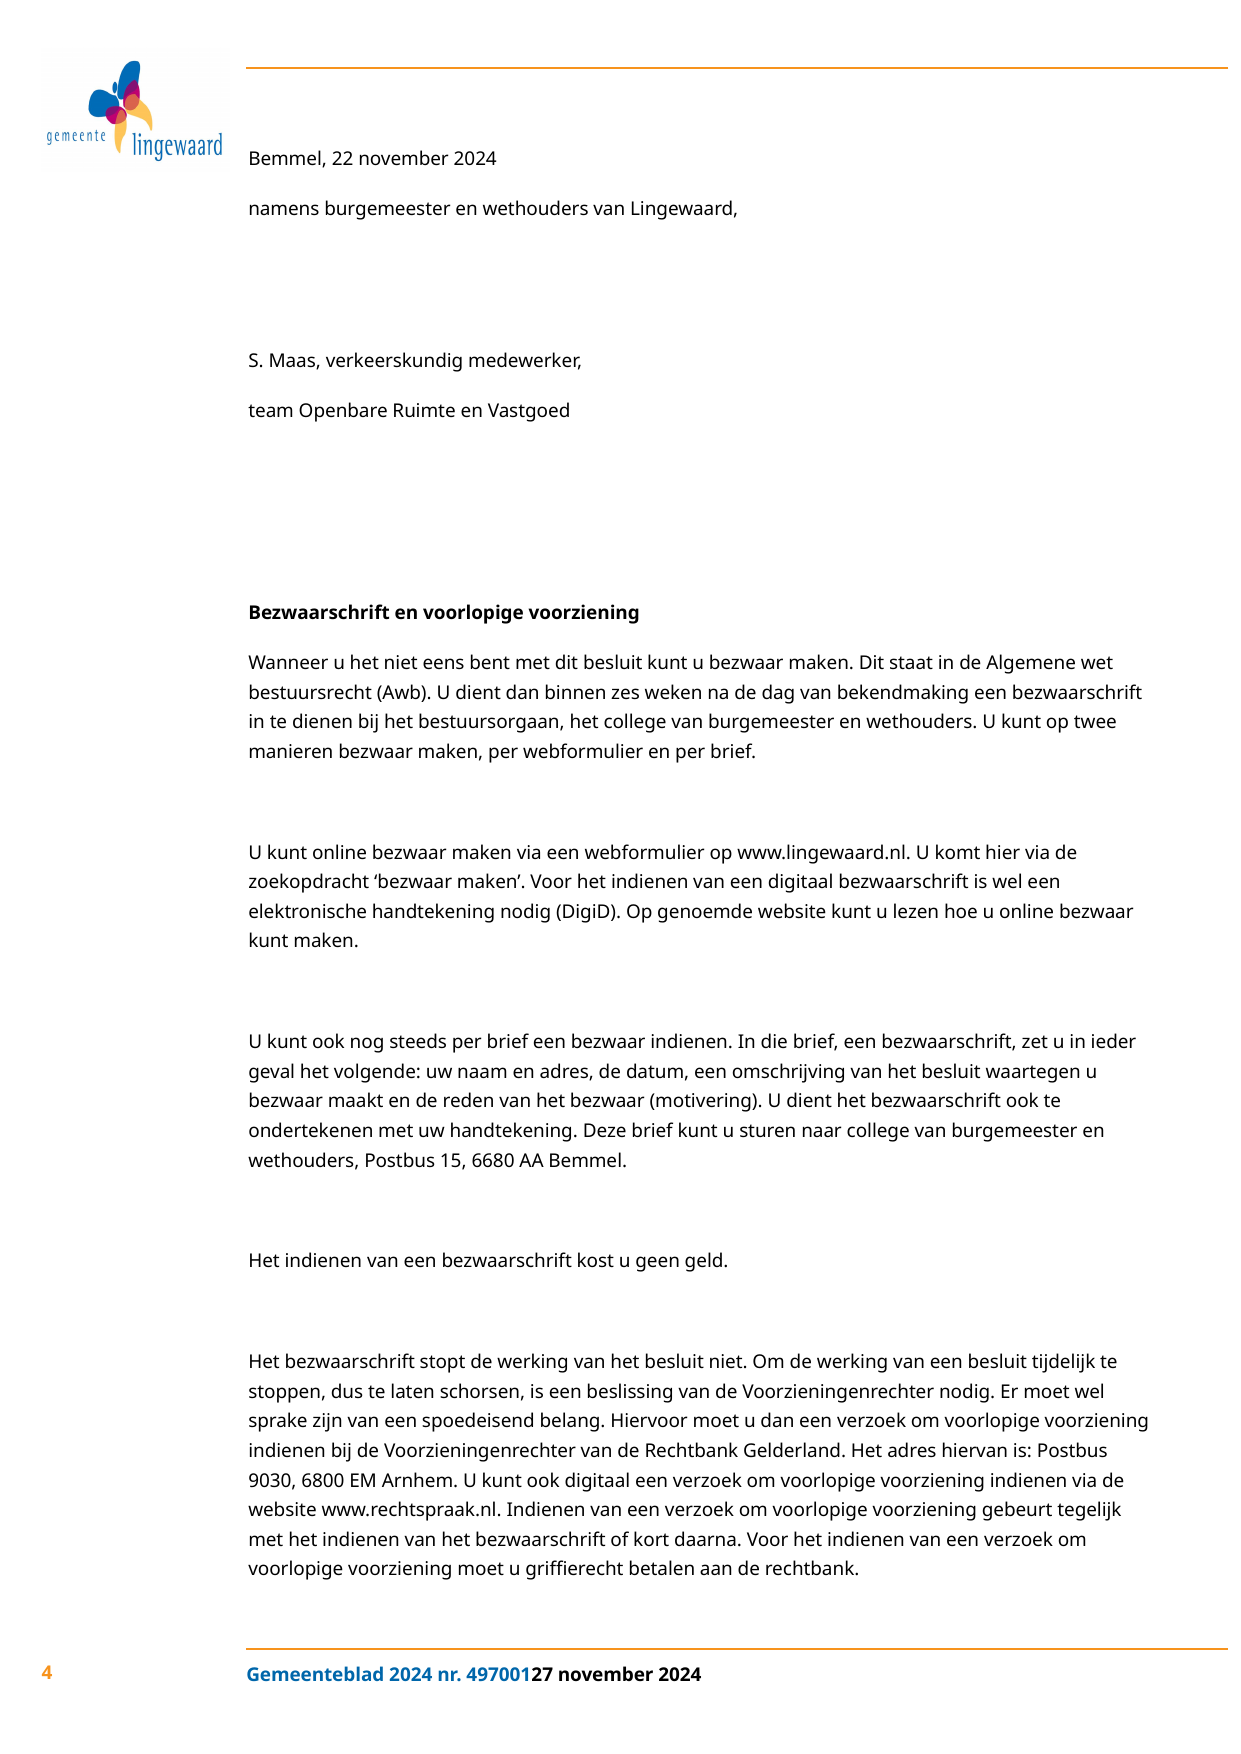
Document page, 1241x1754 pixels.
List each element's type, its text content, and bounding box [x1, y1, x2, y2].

text U kunt online bezwaar maken via een webformulier op www.lingewaard.nl. U komt hier via de zoekopdracht ‘bezwaar maken’. Voor het indienen van een digitaal bezwaarschrift is wel een elektronische handtekening nodig (DigiD). Op genoemde website kunt u lezen hoe u online bezwaar kunt maken. [248, 839, 1152, 953]
text Bemmel, 22 november 2024 [248, 145, 1152, 171]
text Het indienen van een bezwaarschrift kost u geen geld. [248, 1248, 1152, 1273]
text S. Maas, verkeerskundig medewerker, [248, 347, 1152, 373]
text Het bezwaarschrift stopt de werking van het besluit niet. Om de werking van een besluit tijdelijk te stoppen, dus te laten schorsen, is een beslissing van de Voorzieningenrechter nodig. Er moet wel sprake zijn van een spoedeisend belang. Hiervoor moet u dan een verzoek om voorlopige voorziening indienen bij de Voorzieningenrechter van de Rechtbank Gelderland. Het adres hiervan is: Postbus 9030, 6800 EM Arnhem. U kunt ook digitaal een verzoek om voorlopige voorziening indienen via de website www.rechtspraak.nl. Indienen van een verzoek om voorlopige voorziening gebeurt tegelijk met het indienen van het bezwaarschrift of kort daarna. Voor het indienen van een verzoek om voorlopige voorziening moet u griffierecht betalen aan de rechtbank. [248, 1348, 1152, 1581]
picture [41, 47, 231, 172]
text Bezwaarschrift en voorlopige voorziening [248, 599, 1152, 625]
text namens burgemeester en wethouders van Lingewaard, [248, 196, 1152, 221]
text Wanneer u het niet eens bent met dit besluit kunt u bezwaar maken. Dit staat in de Algemene wet bestuursrecht (Awb). U dient dan binnen zes weken na de dag van bekendmaking een bezwaarschrift in te dienen bij het bestuursorgaan, het college van burgemeester en wethouders. U kunt op twee manieren bezwaar maken, per webformulier en per brief. [248, 649, 1152, 764]
text U kunt ook nog steeds per brief een bezwaar indienen. In die brief, een bezwaarschrift, zet u in ieder geval het volgende: uw naam en adres, de datum, een omschrijving van het besluit waartegen u bezwaar maakt en de reden van het bezwaar (motivering). U dient het bezwaarschrift ook te ondertekenen met uw handtekening. Deze brief kunt u sturen naar college van burgemeester en wethouders, Postbus 15, 6680 AA Bemmel. [248, 1028, 1152, 1173]
text team Openbare Ruimte en Vastgoed [248, 397, 1152, 423]
